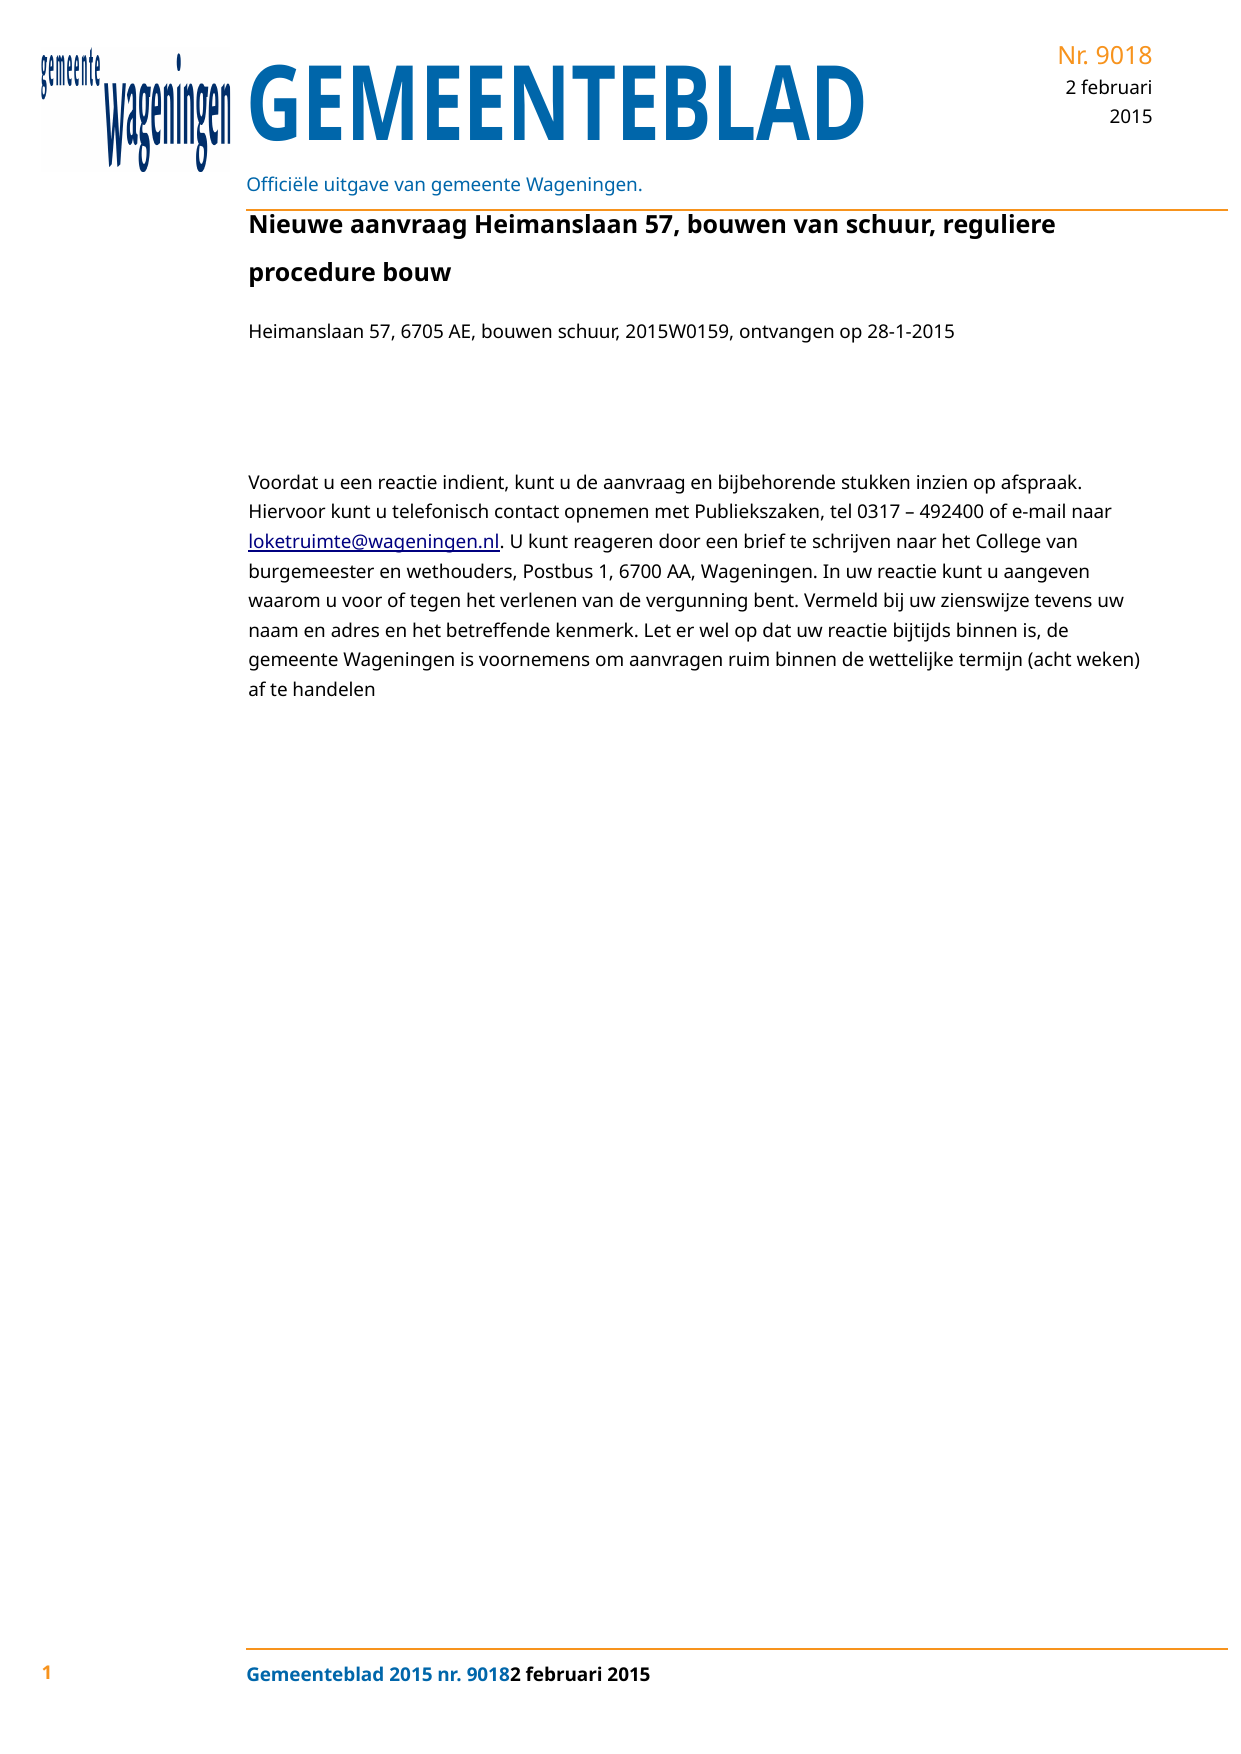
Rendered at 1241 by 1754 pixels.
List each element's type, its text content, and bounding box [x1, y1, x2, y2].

text Nieuwe aanvraag Heimanslaan 57, bouwen van schuur, reguliere procedure bouw [248, 211, 1152, 288]
text Voordat u een reactie indient, kunt u de aanvraag en bijbehorende stukken inzien op afspraak. Hiervoor kunt u telefonisch contact opnemen met Publiekszaken, tel 0317 – 492400 of e-mail naar loketruimte@wageningen.nl. U kunt reageren door een brief te schrijven naar het College van burgemeester en wethouders, Postbus 1, 6700 AA, Wageningen. In uw reactie kunt u aangeven waarom u voor of tegen het verlenen van de vergunning bent. Vermeld bij uw zienswijze tevens uw naam en adres en het betreffende kenmerk. Let er wel op dat uw reactie bijtijds binnen is, de gemeente Wageningen is voornemens om aanvragen ruim binnen de wettelijke termijn (acht weken) af te handelen [248, 469, 1152, 702]
picture [41, 47, 231, 172]
text Heimanslaan 57, 6705 AE, bouwen schuur, 2015W0159, ontvangen op 28-1-2015 [248, 318, 1152, 344]
